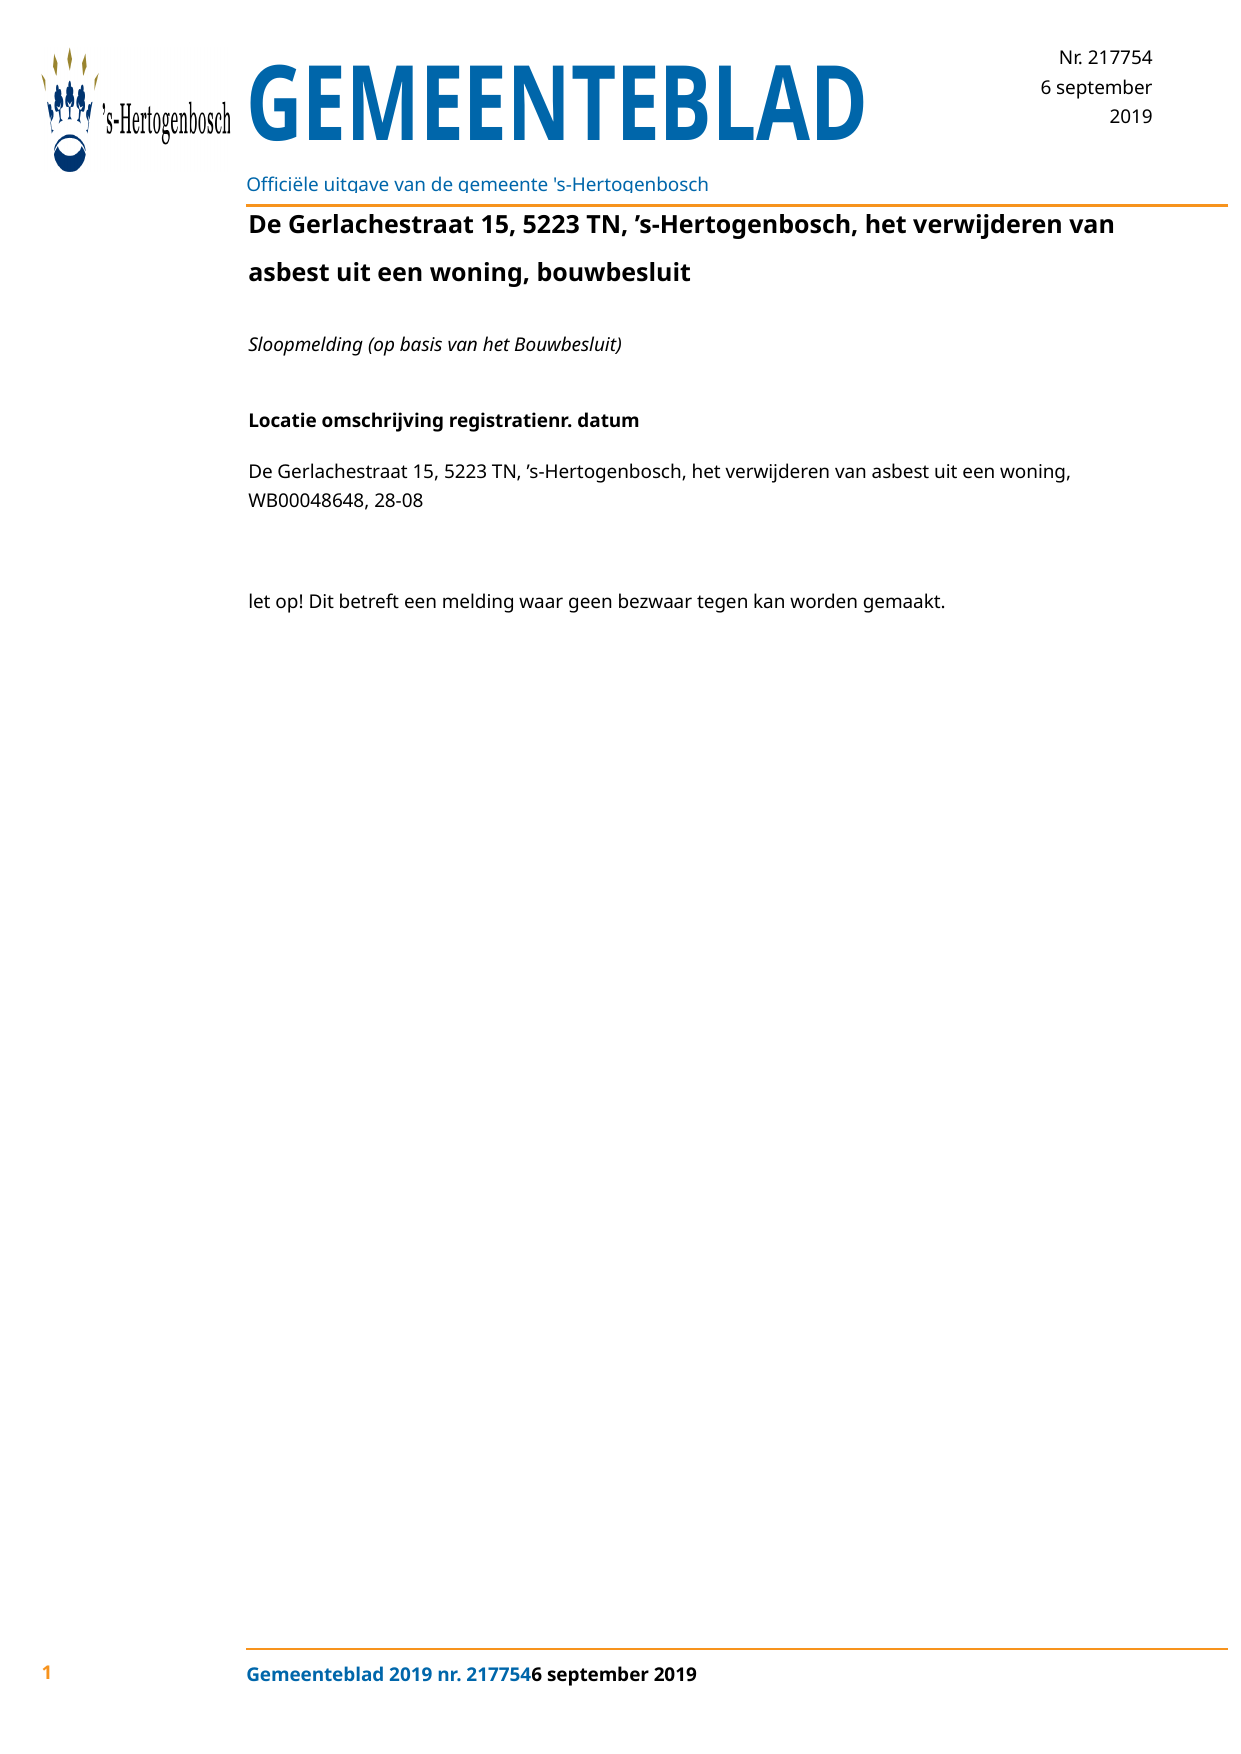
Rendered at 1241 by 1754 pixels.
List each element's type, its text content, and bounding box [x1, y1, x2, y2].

text Locatie omschrijving registratienr. datum [248, 408, 1152, 433]
text De Gerlachestraat 15, 5223 TN, ’s-Hertogenbosch, het verwijderen van asbest uit een woning, WB00048648, 28-08 [248, 458, 1152, 513]
text Sloopmelding (op basis van het Bouwbesluit) [248, 331, 1152, 357]
text De Gerlachestraat 15, 5223 TN, ’s-Hertogenbosch, het verwijderen van asbest uit een woning, bouwbesluit [248, 207, 1152, 288]
picture [41, 47, 231, 172]
text let op! Dit betreft een melding waar geen bezwaar tegen kan worden gemaakt. [248, 588, 1152, 614]
